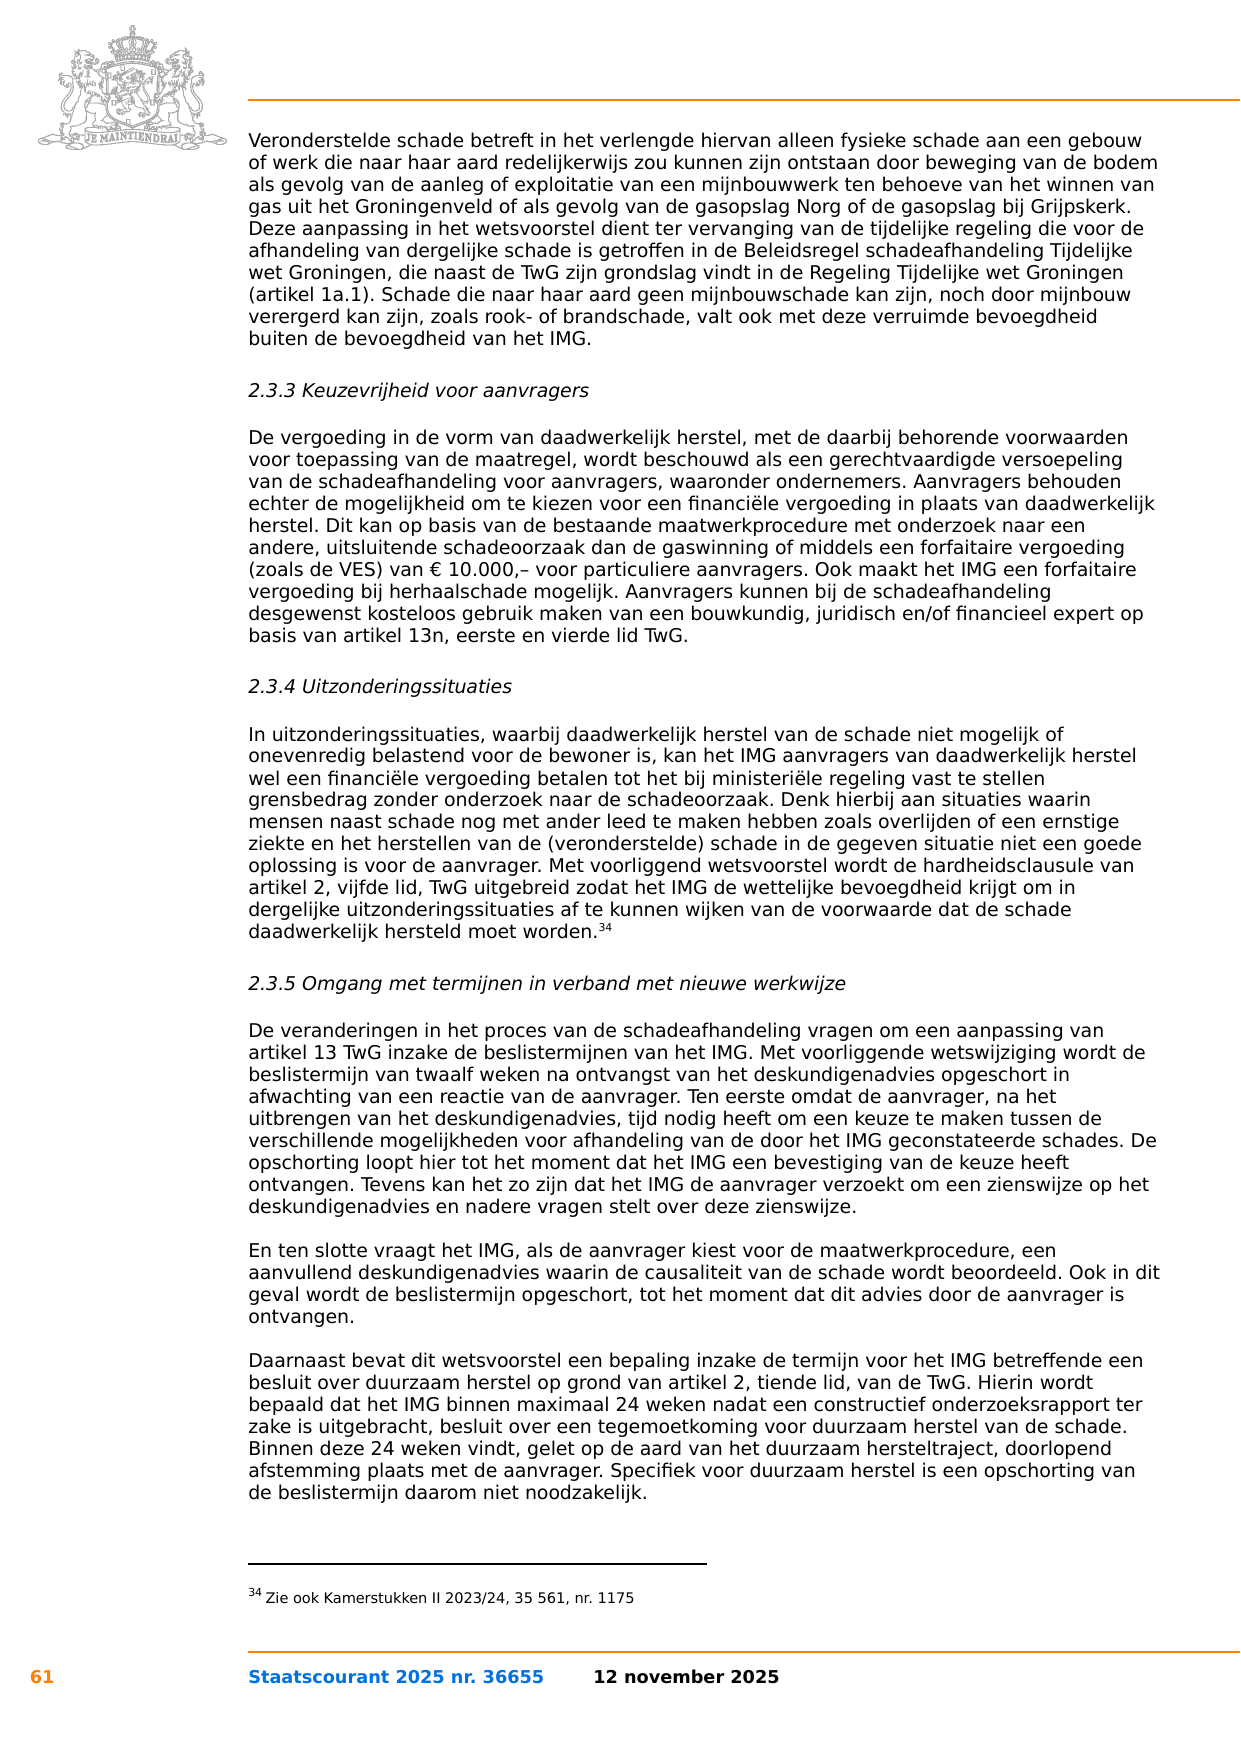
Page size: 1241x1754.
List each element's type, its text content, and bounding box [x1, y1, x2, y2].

subtitle 2.3.4 Uitzonderingssituaties [248, 676, 1163, 698]
text De vergoeding in de vorm van daadwerkelijk herstel, met de daarbij behorende voorwaarden voor toepassing van de maatregel, wordt beschouwd als een gerechtvaardigde versoepeling van de schadeafhandeling voor aanvragers, waaronder ondernemers. Aanvragers behouden echter de mogelijkheid om te kiezen voor een financiële vergoeding in plaats van daadwerkelijk herstel. Dit kan op basis van de bestaande maatwerkprocedure met onderzoek naar een andere, uitsluitende schadeoorzaak dan de gaswinning of middels een forfaitaire vergoeding (zoals de VES) van € 10.000,– voor particuliere aanvragers. Ook maakt het IMG een forfaitaire vergoeding bij herhaalschade mogelijk. Aanvragers kunnen bij de schadeafhandeling desgewenst kosteloos gebruik maken van een bouwkundig, juridisch en/of financieel expert op basis van artikel 13n, eerste en vierde lid TwG. [248, 427, 1163, 646]
picture [38, 25, 227, 150]
subtitle 2.3.5 Omgang met termijnen in verband met nieuwe werkwijze [248, 973, 1163, 995]
text Zie ook Kamerstukken II 2023/24, 35 561, nr. 1175 [248, 1586, 1163, 1608]
text Veronderstelde schade betreft in het verlengde hiervan alleen fysieke schade aan een gebouw of werk die naar haar aard redelijkerwijs zou kunnen zijn ontstaan door beweging van de bodem als gevolg van de aanleg of exploitatie van een mijnbouwwerk ten behoeve van het winnen van gas uit het Groningenveld of als gevolg van de gasopslag Norg of de gasopslag bij Grijpskerk. Deze aanpassing in het wetsvoorstel dient ter vervanging van de tijdelijke regeling die voor de afhandeling van dergelijke schade is getroffen in de Beleidsregel schadeafhandeling Tijdelijke wet Groningen, die naast de TwG zijn grondslag vindt in de Regeling Tijdelijke wet Groningen (artikel 1a.1). Schade die naar haar aard geen mijnbouwschade kan zijn, noch door mijnbouw verergerd kan zijn, zoals rook- of brandschade, valt ook met deze verruimde bevoegdheid buiten de bevoegdheid van het IMG. [248, 130, 1163, 350]
text De veranderingen in het proces van de schadeafhandeling vragen om een aanpassing van artikel 13 TwG inzake de beslistermijnen van het IMG. Met voorliggende wetswijziging wordt de beslistermijn van twaalf weken na ontvangst van het deskundigenadvies opgeschort in afwachting van een reactie van de aanvrager. Ten eerste omdat de aanvrager, na het uitbrengen van het deskundigenadvies, tijd nodig heeft om een keuze te maken tussen de verschillende mogelijkheden voor afhandeling van de door het IMG geconstateerde schades. De opschorting loopt hier tot het moment dat het IMG een bevestiging van de keuze heeft ontvangen. Tevens kan het zo zijn dat het IMG de aanvrager verzoekt om een zienswijze op het deskundigenadvies en nadere vragen stelt over deze zienswijze. [248, 1020, 1163, 1218]
text Daarnaast bevat dit wetsvoorstel een bepaling inzake de termijn voor het IMG betreffende een besluit over duurzaam herstel op grond van artikel 2, tiende lid, van de TwG. Hierin wordt bepaald dat het IMG binnen maximaal 24 weken nadat een constructief onderzoeksrapport ter zake is uitgebracht, besluit over een tegemoetkoming voor duurzaam herstel van de schade. Binnen deze 24 weken vindt, gelet op de aard van het duurzaam hersteltraject, doorlopend afstemming plaats met de aanvrager. Specifiek voor duurzaam herstel is een opschorting van de beslistermijn daarom niet noodzakelijk. [248, 1350, 1163, 1503]
text In uitzonderingssituaties, waarbij daadwerkelijk herstel van de schade niet mogelijk of onevenredig belastend voor de bewoner is, kan het IMG aanvragers van daadwerkelijk herstel wel een financiële vergoeding betalen tot het bij ministeriële regeling vast te stellen grensbedrag zonder onderzoek naar de schadeoorzaak. Denk hierbij aan situaties waarin mensen naast schade nog met ander leed te maken hebben zoals overlijden of een ernstige ziekte en het herstellen van de (veronderstelde) schade in de gegeven situatie niet een goede oplossing is voor de aanvrager. Met voorliggend wetsvoorstel wordt de hardheidsclausule van artikel 2, vijfde lid, TwG uitgebreid zodat het IMG de wettelijke bevoegdheid krijgt om in dergelijke uitzonderingssituaties af te kunnen wijken van de voorwaarde dat de schade daadwerkelijk hersteld moet worden. [248, 723, 1163, 943]
text En ten slotte vraagt het IMG, als de aanvrager kiest voor de maatwerkprocedure, een aanvullend deskundigenadvies waarin de causaliteit van de schade wordt beoordeeld. Ook in dit geval wordt de beslistermijn opgeschort, tot het moment dat dit advies door de aanvrager is ontvangen. [248, 1240, 1163, 1328]
subtitle 2.3.3 Keuzevrijheid voor aanvragers [248, 380, 1163, 402]
